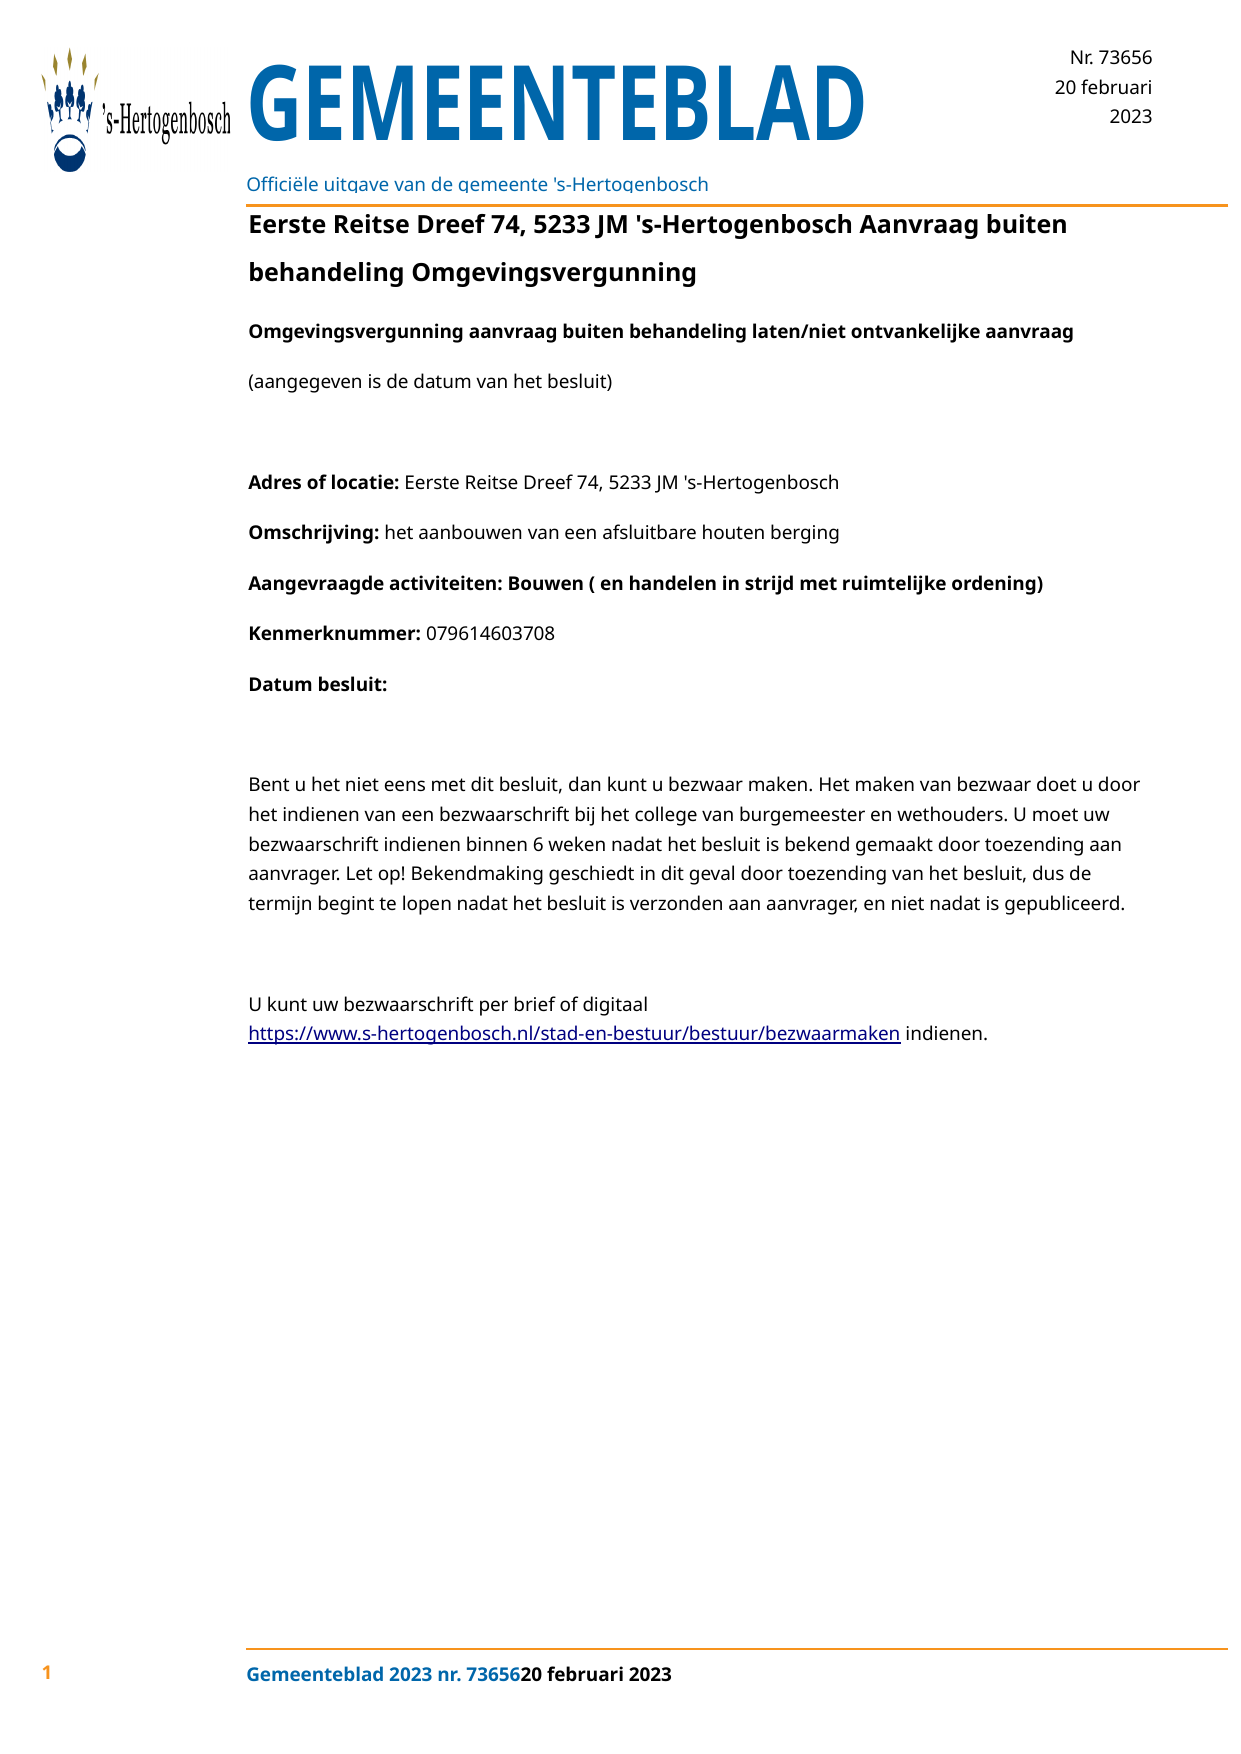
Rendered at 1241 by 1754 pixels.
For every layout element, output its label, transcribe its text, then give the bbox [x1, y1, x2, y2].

text Datum besluit: [248, 671, 1152, 697]
picture [41, 47, 231, 172]
text (aangegeven is de datum van het besluit) [248, 368, 1152, 394]
text Omgevingsvergunning aanvraag buiten behandeling laten/niet ontvankelijke aanvraag [248, 318, 1152, 344]
text Aangevraagde activiteiten: Bouwen ( en handelen in strijd met ruimtelijke ordening) [248, 570, 1152, 596]
text U kunt uw bezwaarschrift per brief of digitaal https://www.s-hertogenbosch.nl/stad-en-bestuur/bestuur/bezwaarmaken indienen. [248, 991, 1152, 1046]
text Bent u het niet eens met dit besluit, dan kunt u bezwaar maken. Het maken van bezwaar doet u door het indienen van een bezwaarschrift bij het college van burgemeester en wethouders. U moet uw bezwaarschrift indienen binnen 6 weken nadat het besluit is bekend gemaakt door toezending aan aanvrager. Let op! Bekendmaking geschiedt in dit geval door toezending van het besluit, dus de termijn begint te lopen nadat het besluit is verzonden aan aanvrager, en niet nadat is gepubliceerd. [248, 772, 1152, 916]
text Adres of locatie: Eerste Reitse Dreef 74, 5233 JM 's-Hertogenbosch [248, 469, 1152, 495]
text Kenmerknummer: 079614603708 [248, 620, 1152, 646]
text Omschrijving: het aanbouwen van een afsluitbare houten berging [248, 519, 1152, 545]
text Eerste Reitse Dreef 74, 5233 JM 's-Hertogenbosch Aanvraag buiten behandeling Omgevingsvergunning [248, 207, 1152, 288]
